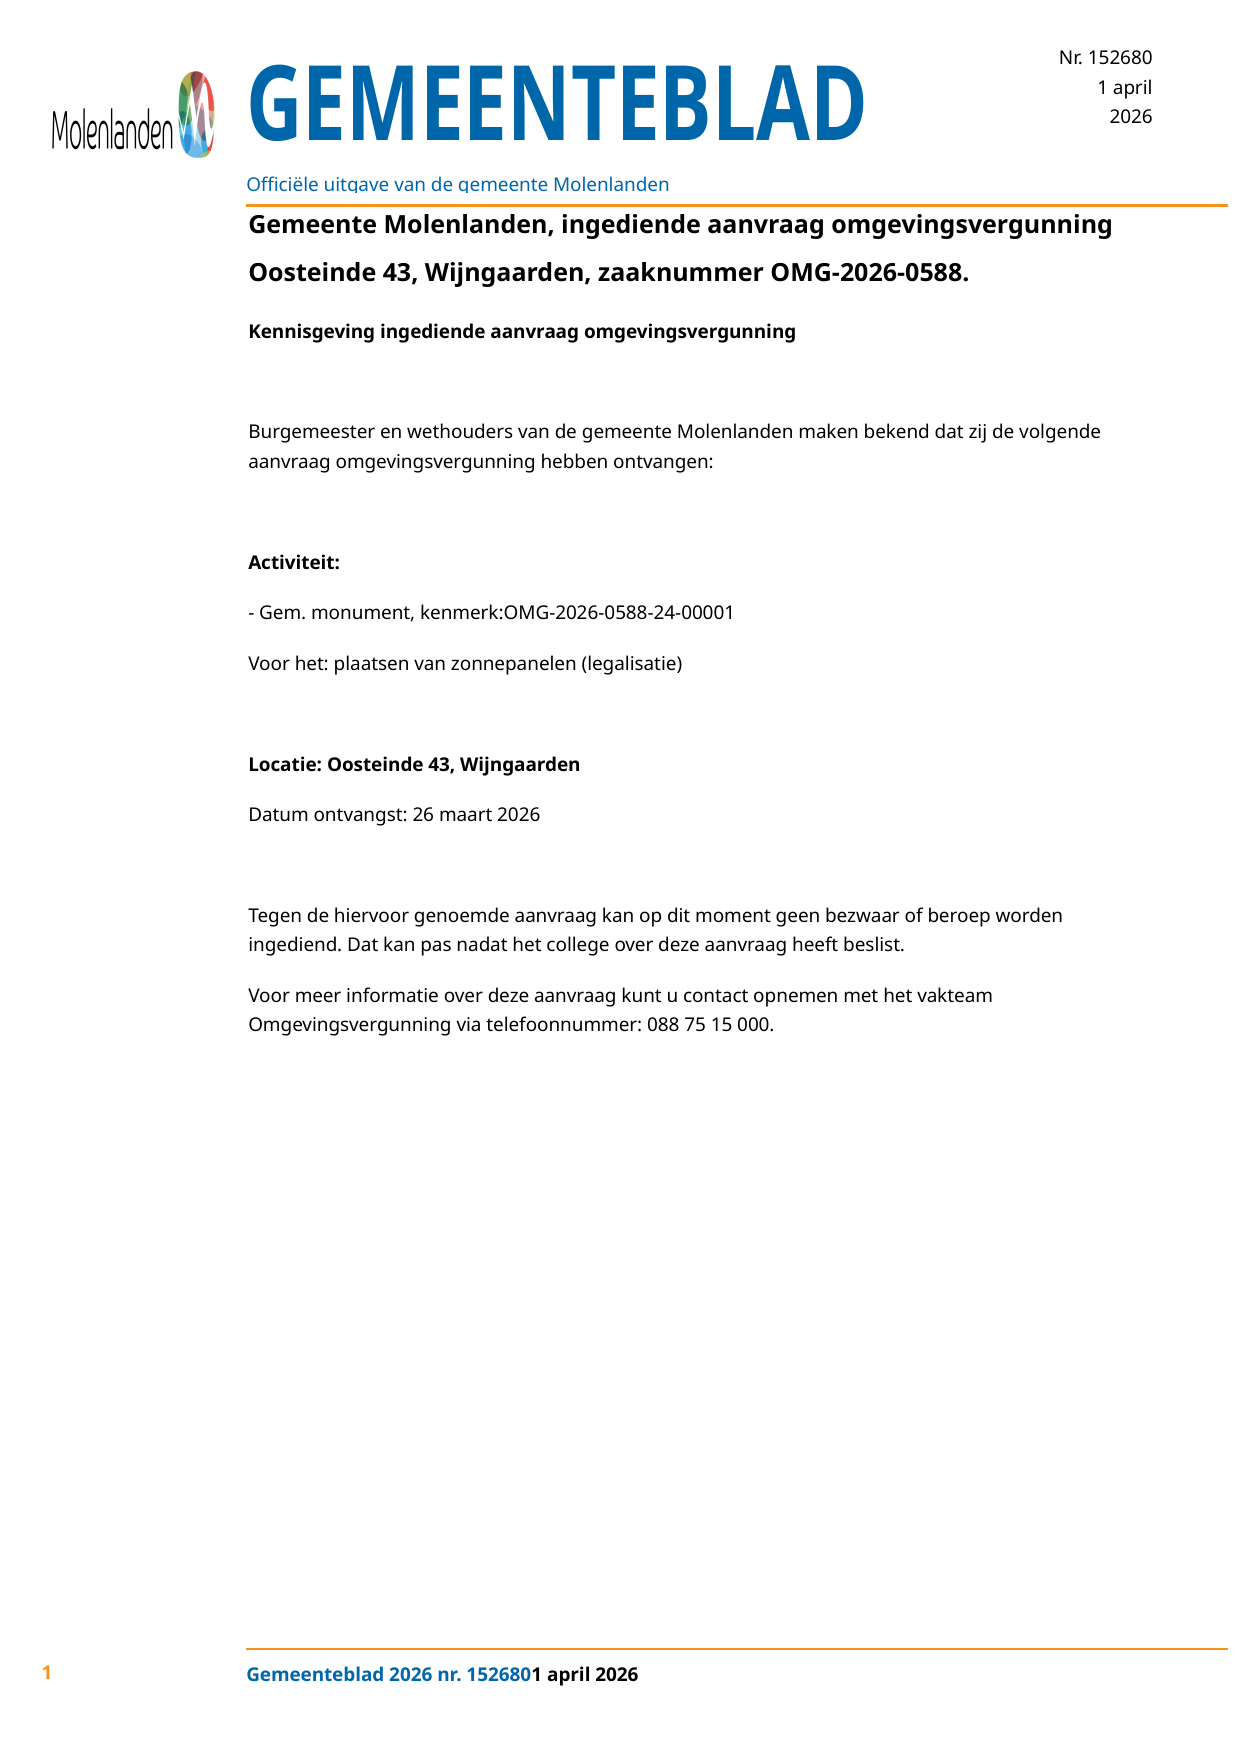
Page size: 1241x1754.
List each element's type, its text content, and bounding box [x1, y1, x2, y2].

picture [41, 47, 231, 172]
text Gemeente Molenlanden, ingediende aanvraag omgevingsvergunning Oosteinde 43, Wijngaarden, zaaknummer OMG-2026-0588. [248, 207, 1152, 288]
text Voor meer informatie over deze aanvraag kunt u contact opnemen met het vakteam Omgevingsvergunning via telefoonnummer: 088 75 15 000. [248, 982, 1152, 1037]
text Burgemeester en wethouders van de gemeente Molenlanden maken bekend dat zij de volgende aanvraag omgevingsvergunning hebben ontvangen: [248, 419, 1152, 474]
text Kennisgeving ingediende aanvraag omgevingsvergunning [248, 318, 1152, 344]
text Tegen de hiervoor genoemde aanvraag kan op dit moment geen bezwaar of beroep worden ingediend. Dat kan pas nadat het college over deze aanvraag heeft beslist. [248, 902, 1152, 957]
text Locatie: Oosteinde 43, Wijngaarden [248, 751, 1152, 777]
text Datum ontvangst: 26 maart 2026 [248, 801, 1152, 827]
text - Gem. monument, kenmerk:OMG-2026-0588-24-00001 [248, 599, 1152, 625]
text Activiteit: [248, 549, 1152, 575]
text Voor het: plaatsen van zonnepanelen (legalisatie) [248, 650, 1152, 676]
